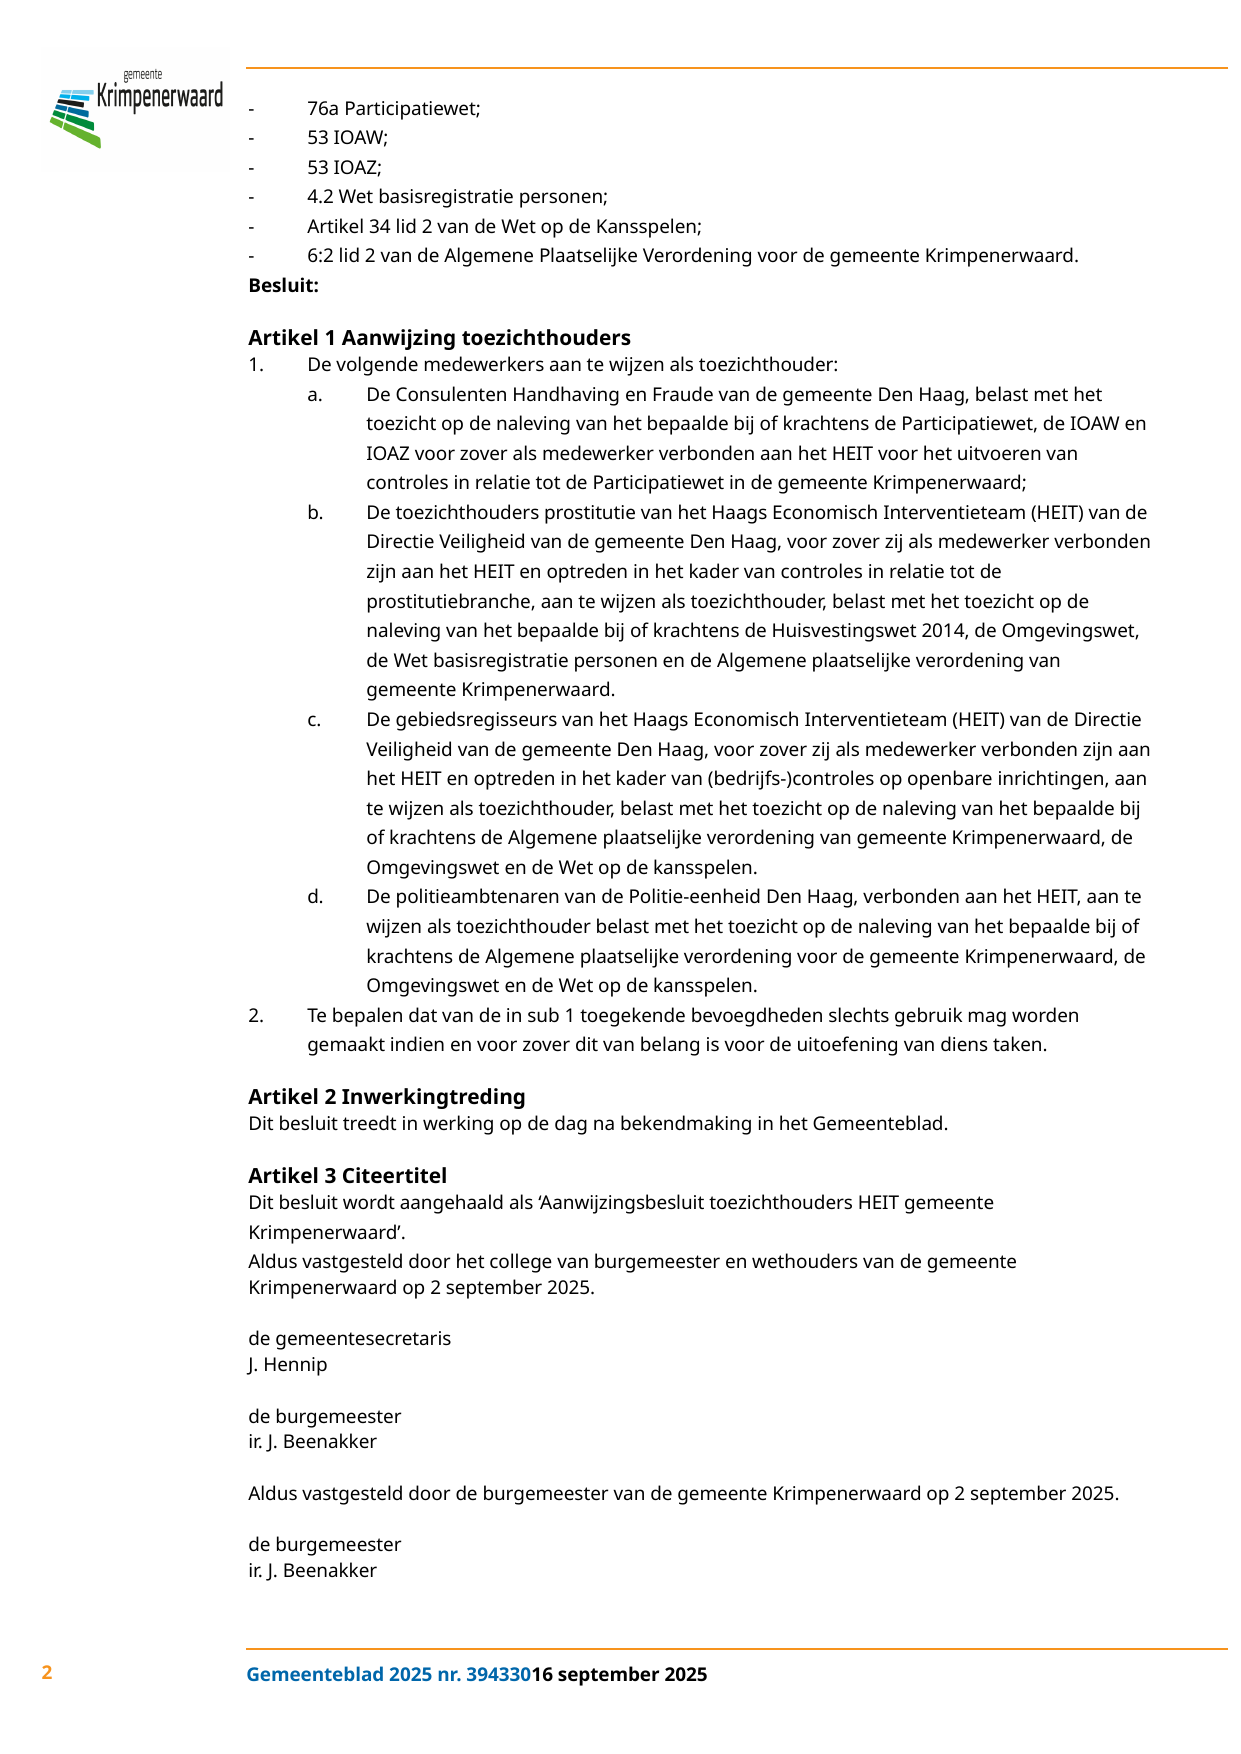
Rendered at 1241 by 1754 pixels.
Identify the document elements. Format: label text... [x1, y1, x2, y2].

list Artikel 34 lid 2 van de Wet op de Kansspelen; [248, 213, 1152, 239]
text Artikel 2 Inwerkingtreding [248, 1082, 1152, 1110]
list 76a Participatiewet; [248, 95, 1152, 121]
list De gebiedsregisseurs van het Haags Economisch Interventieteam (HEIT) van de Directie Veiligheid van de gemeente Den Haag, voor zover zij als medewerker verbonden zijn aan het HEIT en optreden in het kader van (bedrijfs-)controles op openbare inrichtingen, aan te wijzen als toezichthouder, belast met het toezicht op de naleving van het bepaalde bij of krachtens de Algemene plaatselijke verordening van gemeente Krimpenerwaard, de Omgevingswet en de Wet op de kansspelen. [307, 706, 1152, 880]
picture [41, 47, 231, 172]
text ir. J. Beenakker [248, 1557, 1152, 1583]
text Dit besluit wordt aangehaald als ‘Aanwijzingsbesluit toezichthouders HEIT gemeente Krimpenerwaard’. [248, 1189, 1152, 1244]
list 53 IOAW; [248, 124, 1152, 150]
list De politieambtenaren van de Politie-eenheid Den Haag, verbonden aan het HEIT, aan te wijzen als toezichthouder belast met het toezicht op de naleving van het bepaalde bij of krachtens de Algemene plaatselijke verordening voor de gemeente Krimpenerwaard, de Omgevingswet en de Wet op de kansspelen. [307, 884, 1152, 998]
text Besluit: [248, 272, 1152, 298]
list De toezichthouders prostitutie van het Haags Economisch Interventieteam (HEIT) van de Directie Veiligheid van de gemeente Den Haag, voor zover zij als medewerker verbonden zijn aan het HEIT en optreden in het kader van controles in relatie tot de prostitutiebranche, aan te wijzen als toezichthouder, belast met het toezicht op de naleving van het bepaalde bij of krachtens de Huisvestingswet 2014, de Omgevingswet, de Wet basisregistratie personen en de Algemene plaatselijke verordening van gemeente Krimpenerwaard. [307, 499, 1152, 702]
list De volgende medewerkers aan te wijzen als toezichthouder: [248, 351, 1152, 377]
list Te bepalen dat van de in sub 1 toegekende bevoegdheden slechts gebruik mag worden gemaakt indien en voor zover dit van belang is voor de uitoefening van diens taken. [248, 1002, 1152, 1057]
text de burgemeester [248, 1531, 1152, 1557]
text Dit besluit treedt in werking op de dag na bekendmaking in het Gemeenteblad. [248, 1110, 1152, 1136]
text de gemeentesecretaris [248, 1326, 1152, 1351]
list 53 IOAZ; [248, 154, 1152, 180]
list De Consulenten Handhaving en Fraude van de gemeente Den Haag, belast met het toezicht op de naleving van het bepaalde bij of krachtens de Participatiewet, de IOAW en IOAZ voor zover als medewerker verbonden aan het HEIT voor het uitvoeren van controles in relatie tot de Participatiewet in de gemeente Krimpenerwaard; [307, 381, 1152, 495]
text Aldus vastgesteld door de burgemeester van de gemeente Krimpenerwaard op 2 september 2025. [248, 1480, 1152, 1506]
text Aldus vastgesteld door het college van burgemeester en wethouders van de gemeente Krimpenerwaard op 2 september 2025. [248, 1248, 1152, 1300]
list 4.2 Wet basisregistratie personen; [248, 183, 1152, 209]
text Artikel 3 Citeertitel [248, 1161, 1152, 1189]
text Artikel 1 Aanwijzing toezichthouders [248, 323, 1152, 351]
text de burgemeester [248, 1403, 1152, 1428]
text J. Hennip [248, 1351, 1152, 1377]
list 6:2 lid 2 van de Algemene Plaatselijke Verordening voor de gemeente Krimpenerwaard. [248, 243, 1152, 268]
text ir. J. Beenakker [248, 1428, 1152, 1454]
